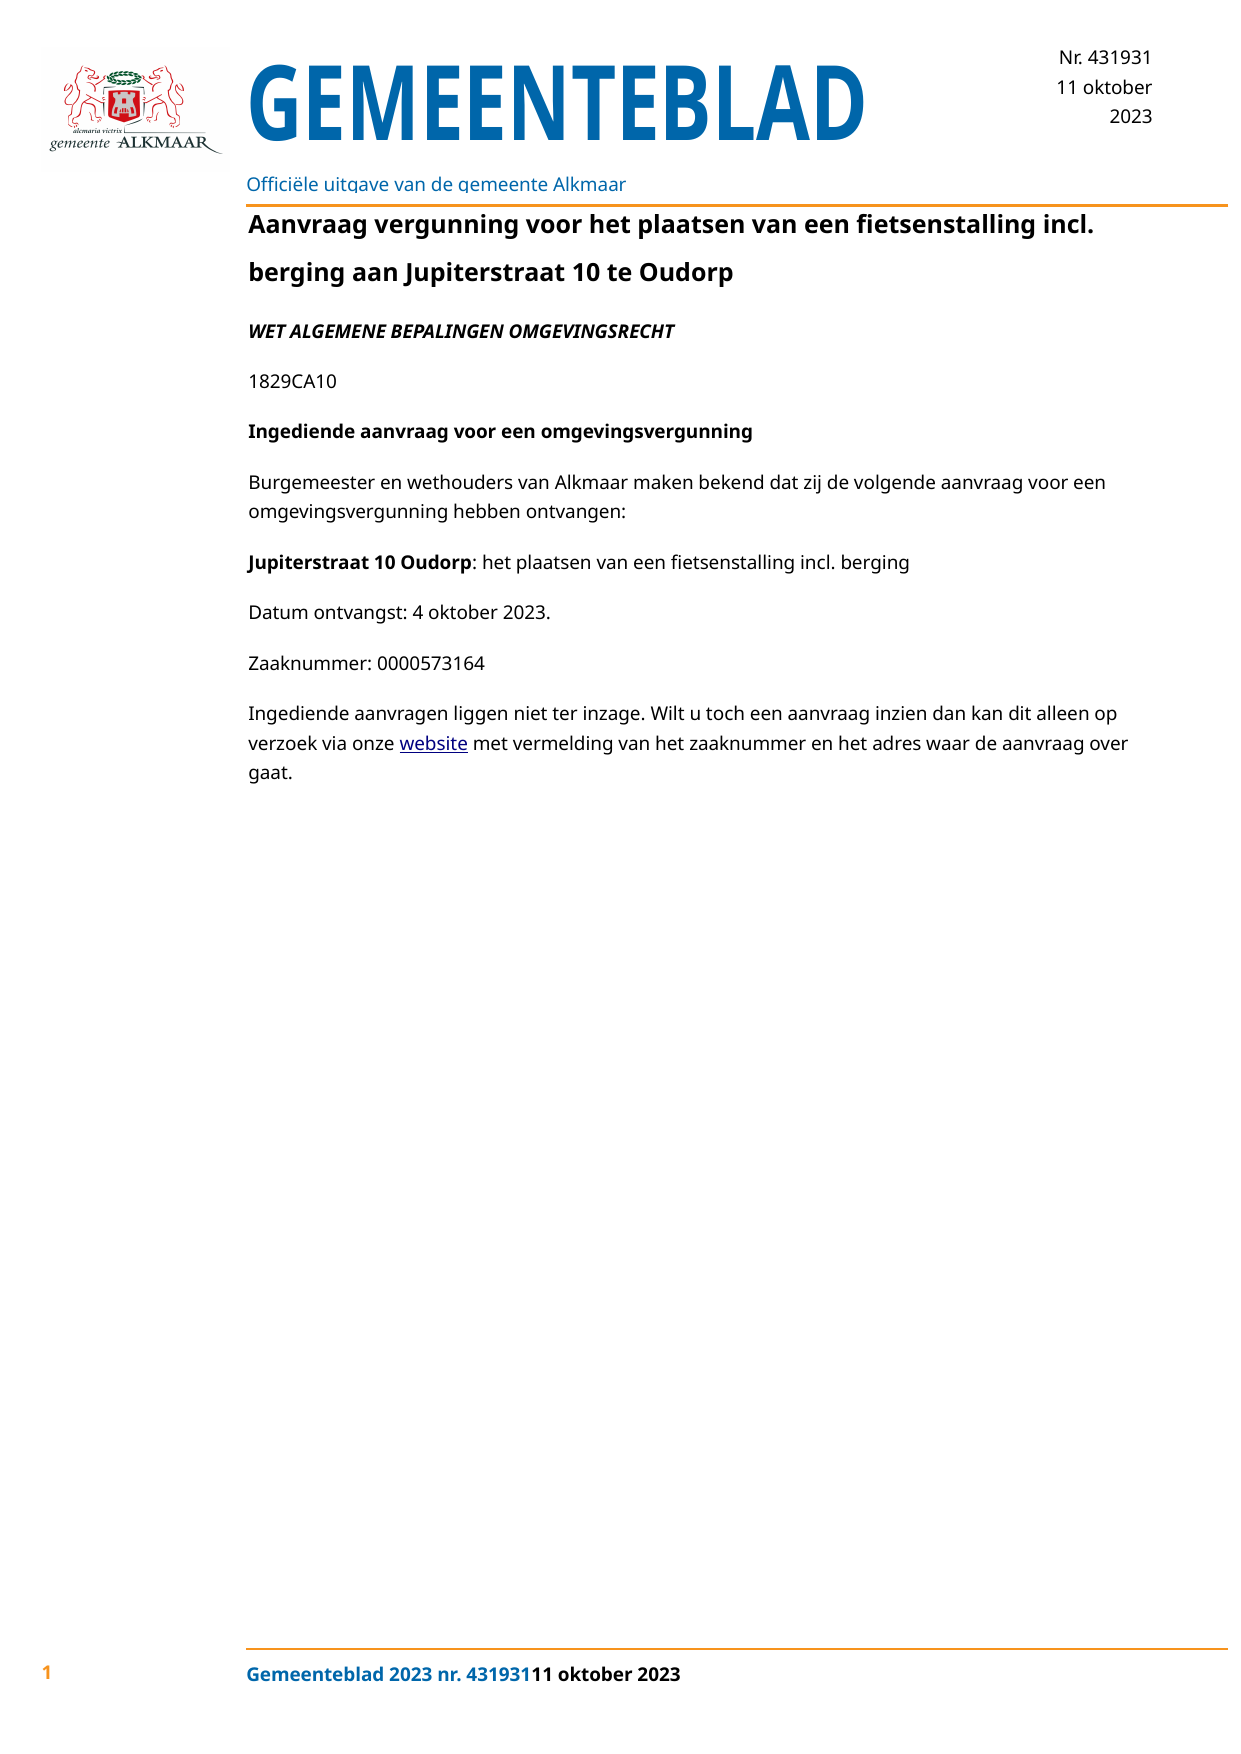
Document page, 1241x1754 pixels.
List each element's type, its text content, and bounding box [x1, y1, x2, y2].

text Zaaknummer: 0000573164 [248, 650, 1152, 676]
text Ingediende aanvragen liggen niet ter inzage. Wilt u toch een aanvraag inzien dan kan dit alleen op verzoek via onze website met vermelding van het zaaknummer en het adres waar de aanvraag over gaat. [248, 700, 1152, 785]
text WET ALGEMENE BEPALINGEN OMGEVINGSRECHT [248, 318, 1152, 344]
text Jupiterstraat 10 Oudorp: het plaatsen van een fietsenstalling incl. berging [248, 549, 1152, 575]
text Burgemeester en wethouders van Alkmaar maken bekend dat zij de volgende aanvraag voor een omgevingsvergunning hebben ontvangen: [248, 469, 1152, 524]
text 1829CA10 [248, 368, 1152, 394]
text Aanvraag vergunning voor het plaatsen van een fietsenstalling incl. berging aan Jupiterstraat 10 te Oudorp [248, 207, 1152, 288]
text Ingediende aanvraag voor een omgevingsvergunning [248, 419, 1152, 444]
text Datum ontvangst: 4 oktober 2023. [248, 599, 1152, 625]
picture [41, 47, 231, 172]
